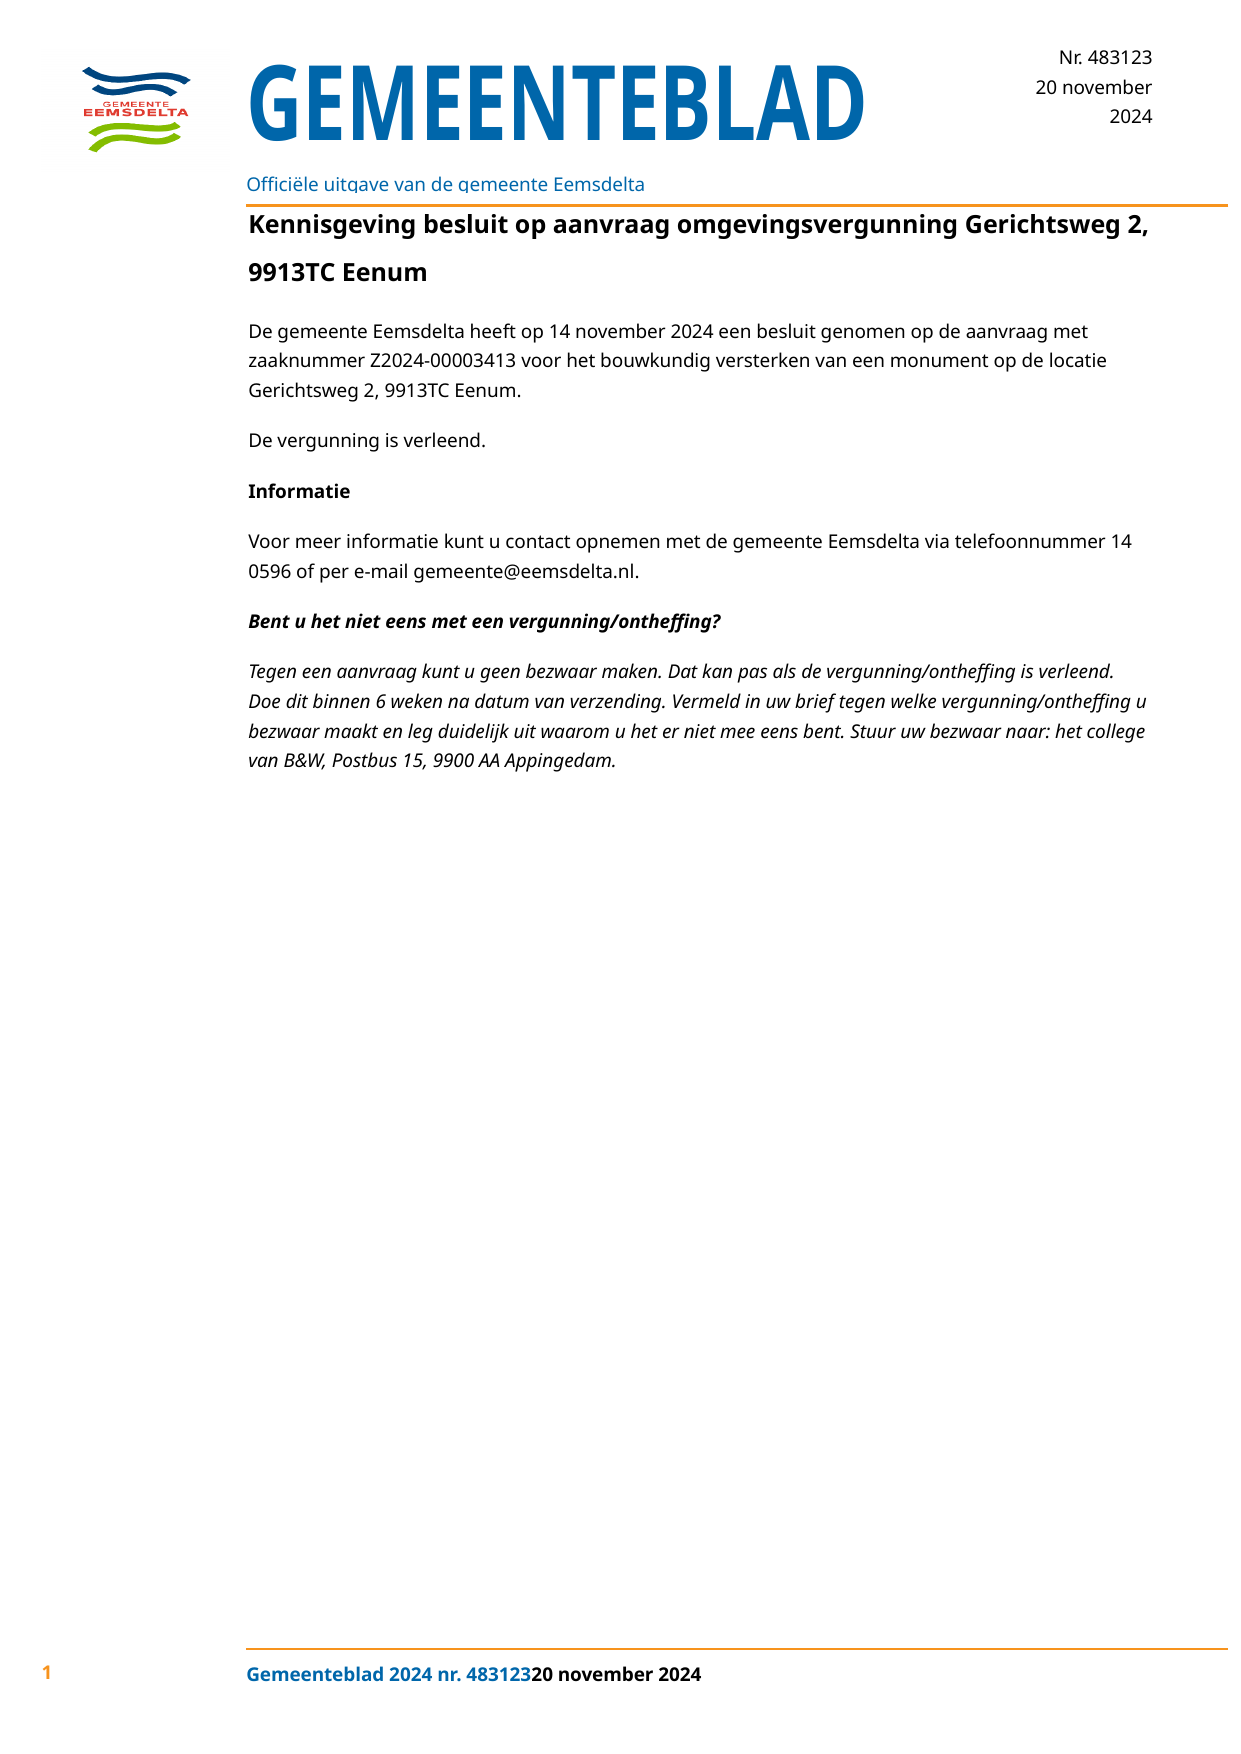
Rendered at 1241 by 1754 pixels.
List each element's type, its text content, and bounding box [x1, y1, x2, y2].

text Informatie [248, 478, 1152, 504]
text Voor meer informatie kunt u contact opnemen met de gemeente Eemsdelta via telefoonnummer 14 0596 of per e-mail gemeente@eemsdelta.nl. [248, 528, 1152, 584]
text Tegen een aanvraag kunt u geen bezwaar maken. Dat kan pas als de vergunning/ontheffing is verleend. Doe dit binnen 6 weken na datum van verzending. Vermeld in uw brief tegen welke vergunning/ontheffing u bezwaar maakt en leg duidelijk uit waarom u het er niet mee eens bent. Stuur uw bezwaar naar: het college van B&W, Postbus 15, 9900 AA Appingedam. [248, 659, 1152, 773]
text De gemeente Eemsdelta heeft op 14 november 2024 een besluit genomen op de aanvraag met zaaknummer Z2024-00003413 voor het bouwkundig versterken van een monument op de locatie Gerichtsweg 2, 9913TC Eenum. [248, 318, 1152, 403]
text Bent u het niet eens met een vergunning/ontheffing? [248, 608, 1152, 634]
picture [41, 47, 231, 172]
text Kennisgeving besluit op aanvraag omgevingsvergunning Gerichtsweg 2, 9913TC Eenum [248, 207, 1152, 288]
text De vergunning is verleend. [248, 427, 1152, 453]
